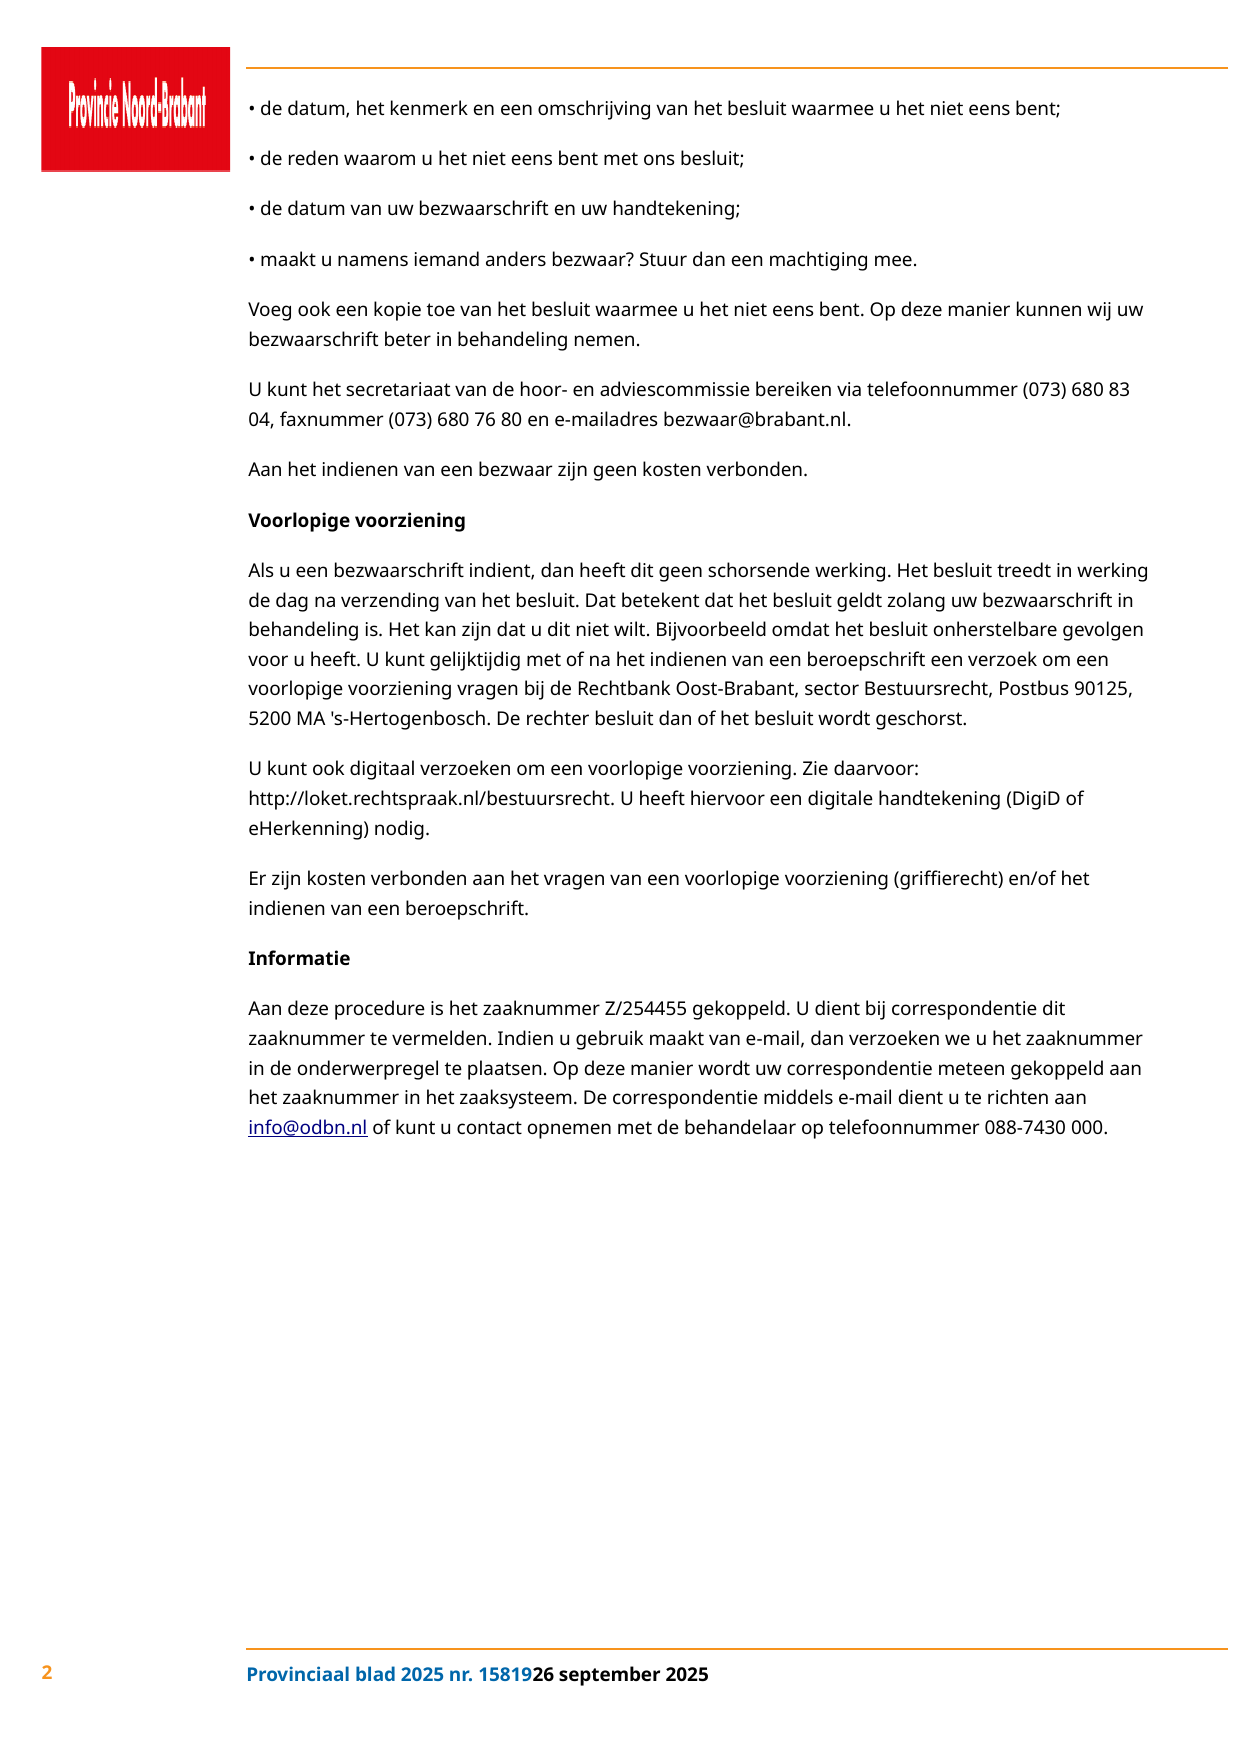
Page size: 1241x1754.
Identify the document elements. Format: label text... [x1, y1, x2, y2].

text • de datum, het kenmerk en een omschrijving van het besluit waarmee u het niet eens bent; [248, 95, 1152, 121]
text • de datum van uw bezwaarschrift en uw handtekening; [248, 196, 1152, 221]
text U kunt het secretariaat van de hoor- en adviescommissie bereiken via telefoonnummer (073) 680 83 04, faxnummer (073) 680 76 80 en e-mailadres bezwaar@brabant.nl. [248, 376, 1152, 432]
text Er zijn kosten verbonden aan het vragen van een voorlopige voorziening (griffierecht) en/of het indienen van een beroepschrift. [248, 865, 1152, 921]
text Voorlopige voorziening [248, 507, 1152, 533]
text Aan het indienen van een bezwaar zijn geen kosten verbonden. [248, 456, 1152, 482]
text Informatie [248, 945, 1152, 971]
text U kunt ook digitaal verzoeken om een voorlopige voorziening. Zie daarvoor: http://loket.rechtspraak.nl/bestuursrecht. U heeft hiervoor een digitale handtekening (DigiD of eHerkenning) nodig. [248, 756, 1152, 841]
text • maakt u namens iemand anders bezwaar? Stuur dan een machtiging mee. [248, 246, 1152, 272]
text Aan deze procedure is het zaaknummer Z/254455 gekoppeld. U dient bij correspondentie dit zaaknummer te vermelden. Indien u gebruik maakt van e-mail, dan verzoeken we u het zaaknummer in de onderwerpregel te plaatsen. Op deze manier wordt uw correspondentie meteen gekoppeld aan het zaaknummer in het zaaksysteem. De correspondentie middels e-mail dient u te richten aan info@odbn.nl of kunt u contact opnemen met de behandelaar op telefoonnummer 088-7430 000. [248, 996, 1152, 1140]
picture [41, 47, 231, 172]
text Als u een bezwaarschrift indient, dan heeft dit geen schorsende werking. Het besluit treedt in werking de dag na verzending van het besluit. Dat betekent dat het besluit geldt zolang uw bezwaarschrift in behandeling is. Het kan zijn dat u dit niet wilt. Bijvoorbeeld omdat het besluit onherstelbare gevolgen voor u heeft. U kunt gelijktijdig met of na het indienen van een beroepschrift een verzoek om een voorlopige voorziening vragen bij de Rechtbank Oost-Brabant, sector Bestuursrecht, Postbus 90125, 5200 MA 's‑Hertogenbosch. De rechter besluit dan of het besluit wordt geschorst. [248, 557, 1152, 731]
text Voeg ook een kopie toe van het besluit waarmee u het niet eens bent. Op deze manier kunnen wij uw bezwaarschrift beter in behandeling nemen. [248, 296, 1152, 352]
text • de reden waarom u het niet eens bent met ons besluit; [248, 145, 1152, 171]
